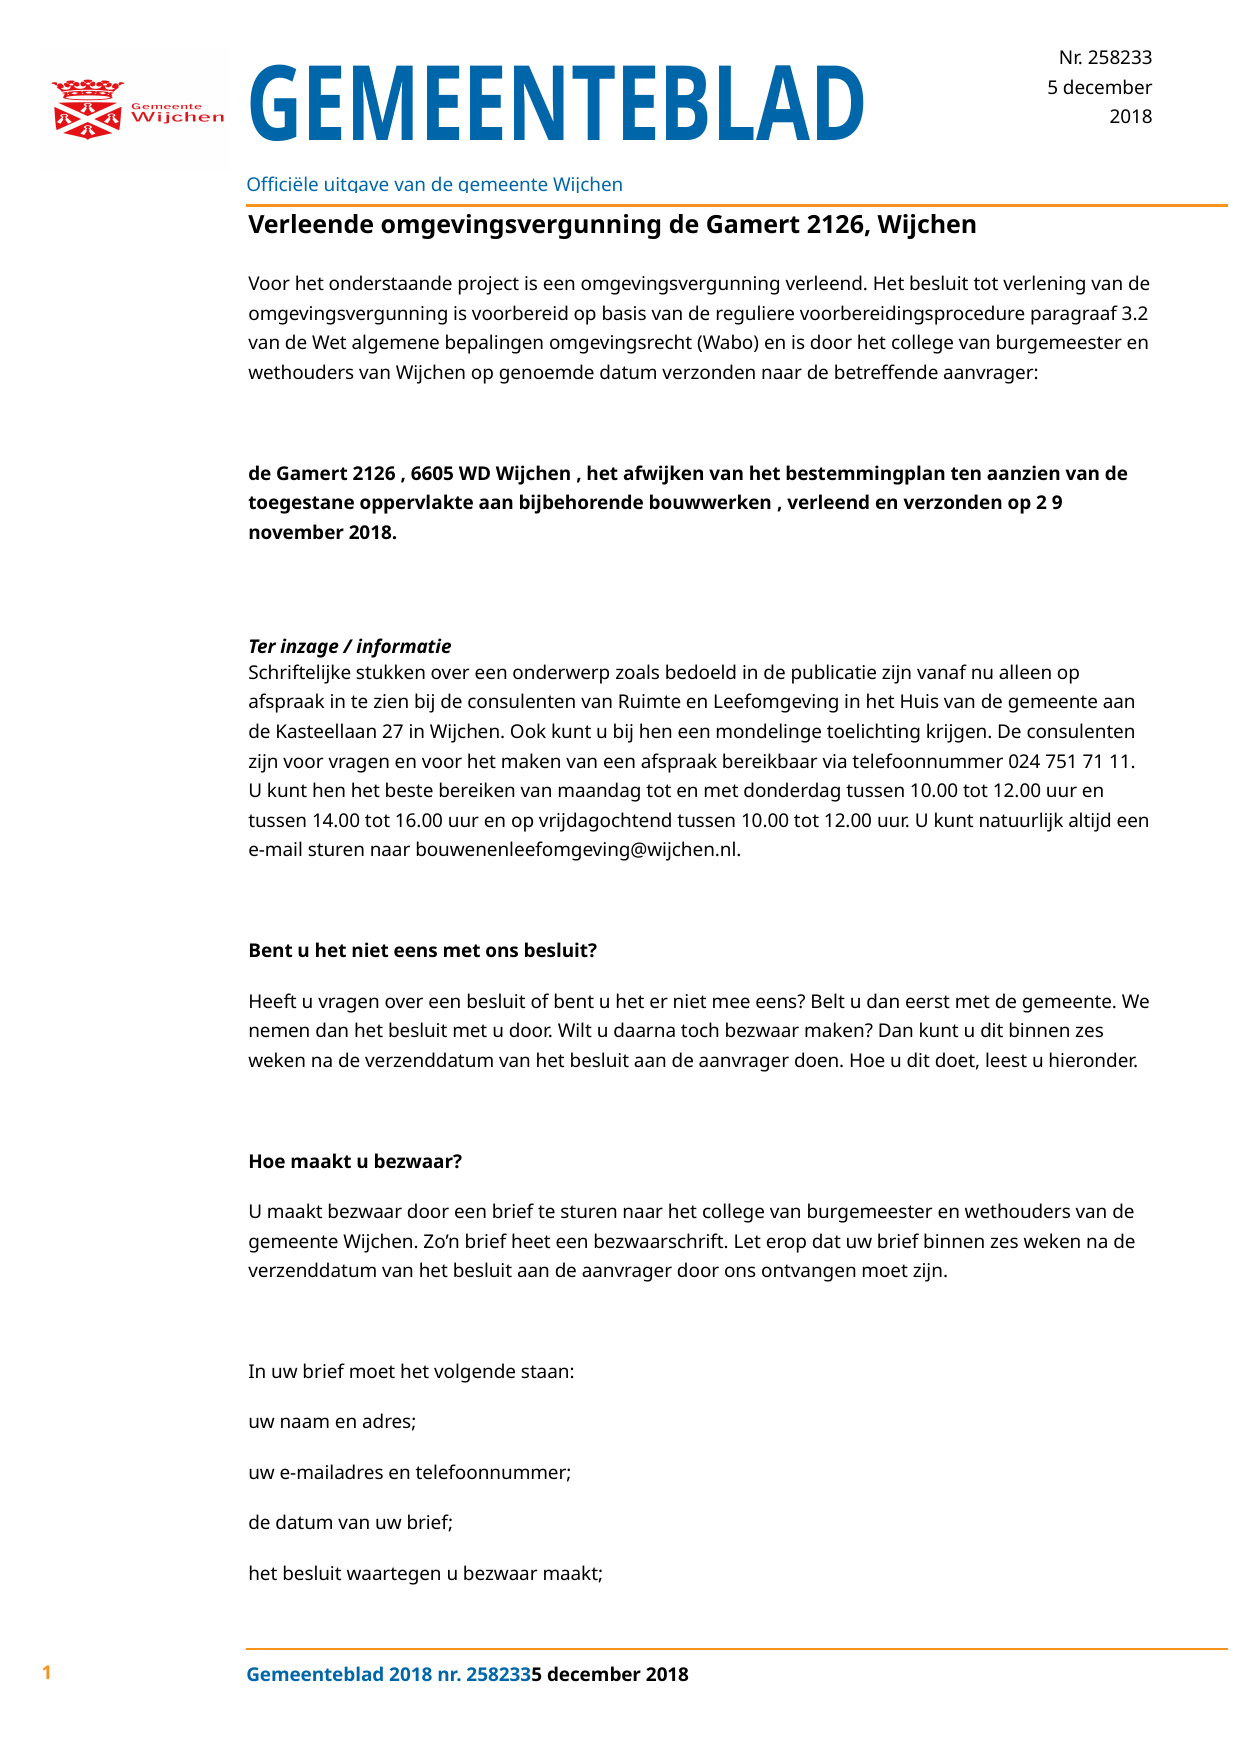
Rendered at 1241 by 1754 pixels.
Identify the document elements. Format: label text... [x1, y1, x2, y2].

text Ter inzage / informatie [248, 633, 1152, 659]
text Hoe maakt u bezwaar? [248, 1148, 1152, 1174]
text Verleende omgevingsvergunning de Gamert 2126, Wijchen [248, 207, 1152, 241]
text uw naam en adres; [248, 1409, 1152, 1434]
picture [41, 47, 231, 172]
text U maakt bezwaar door een brief te sturen naar het college van burgemeester en wethouders van de gemeente Wijchen. Zo’n brief heet een bezwaarschrift. Let erop dat uw brief binnen zes weken na de verzenddatum van het besluit aan de aanvrager door ons ontvangen moet zijn. [248, 1198, 1152, 1283]
text Heeft u vragen over een besluit of bent u het er niet mee eens? Belt u dan eerst met de gemeente. We nemen dan het besluit met u door. Wilt u daarna toch bezwaar maken? Dan kunt u dit binnen zes weken na de verzenddatum van het besluit aan de aanvrager doen. Hoe u dit doet, leest u hieronder. [248, 988, 1152, 1073]
text het besluit waartegen u bezwaar maakt; [248, 1560, 1152, 1586]
text Schriftelijke stukken over een onderwerp zoals bedoeld in de publicatie zijn vanaf nu alleen op afspraak in te zien bij de consulenten van Ruimte en Leefomgeving in het Huis van de gemeente aan de Kasteellaan 27 in Wijchen. Ook kunt u bij hen een mondelinge toelichting krijgen. De consulenten zijn voor vragen en voor het maken van een afspraak bereikbaar via telefoonnummer 024 751 71 11. U kunt hen het beste bereiken van maandag tot en met donderdag tussen 10.00 tot 12.00 uur en tussen 14.00 tot 16.00 uur en op vrijdagochtend tussen 10.00 tot 12.00 uur. U kunt natuurlijk altijd een e-mail sturen naar bouwenenleefomgeving@wijchen.nl. [248, 659, 1152, 862]
text uw e-mailadres en telefoonnummer; [248, 1459, 1152, 1485]
text Bent u het niet eens met ons besluit? [248, 937, 1152, 963]
text In uw brief moet het volgende staan: [248, 1358, 1152, 1384]
text de datum van uw brief; [248, 1509, 1152, 1535]
text de Gamert 2126 , 6605 WD Wijchen , het afwijken van het bestemmingplan ten aanzien van de toegestane oppervlakte aan bijbehorende bouwwerken , verleend en verzonden op 2 9 november 2018. [248, 460, 1152, 545]
text Voor het onderstaande project is een omgevingsvergunning verleend. Het besluit tot verlening van de omgevingsvergunning is voorbereid op basis van de reguliere voorbereidingsprocedure paragraaf 3.2 van de Wet algemene bepalingen omgevingsrecht (Wabo) en is door het college van burgemeester en wethouders van Wijchen op genoemde datum verzonden naar de betreffende aanvrager: [248, 270, 1152, 385]
